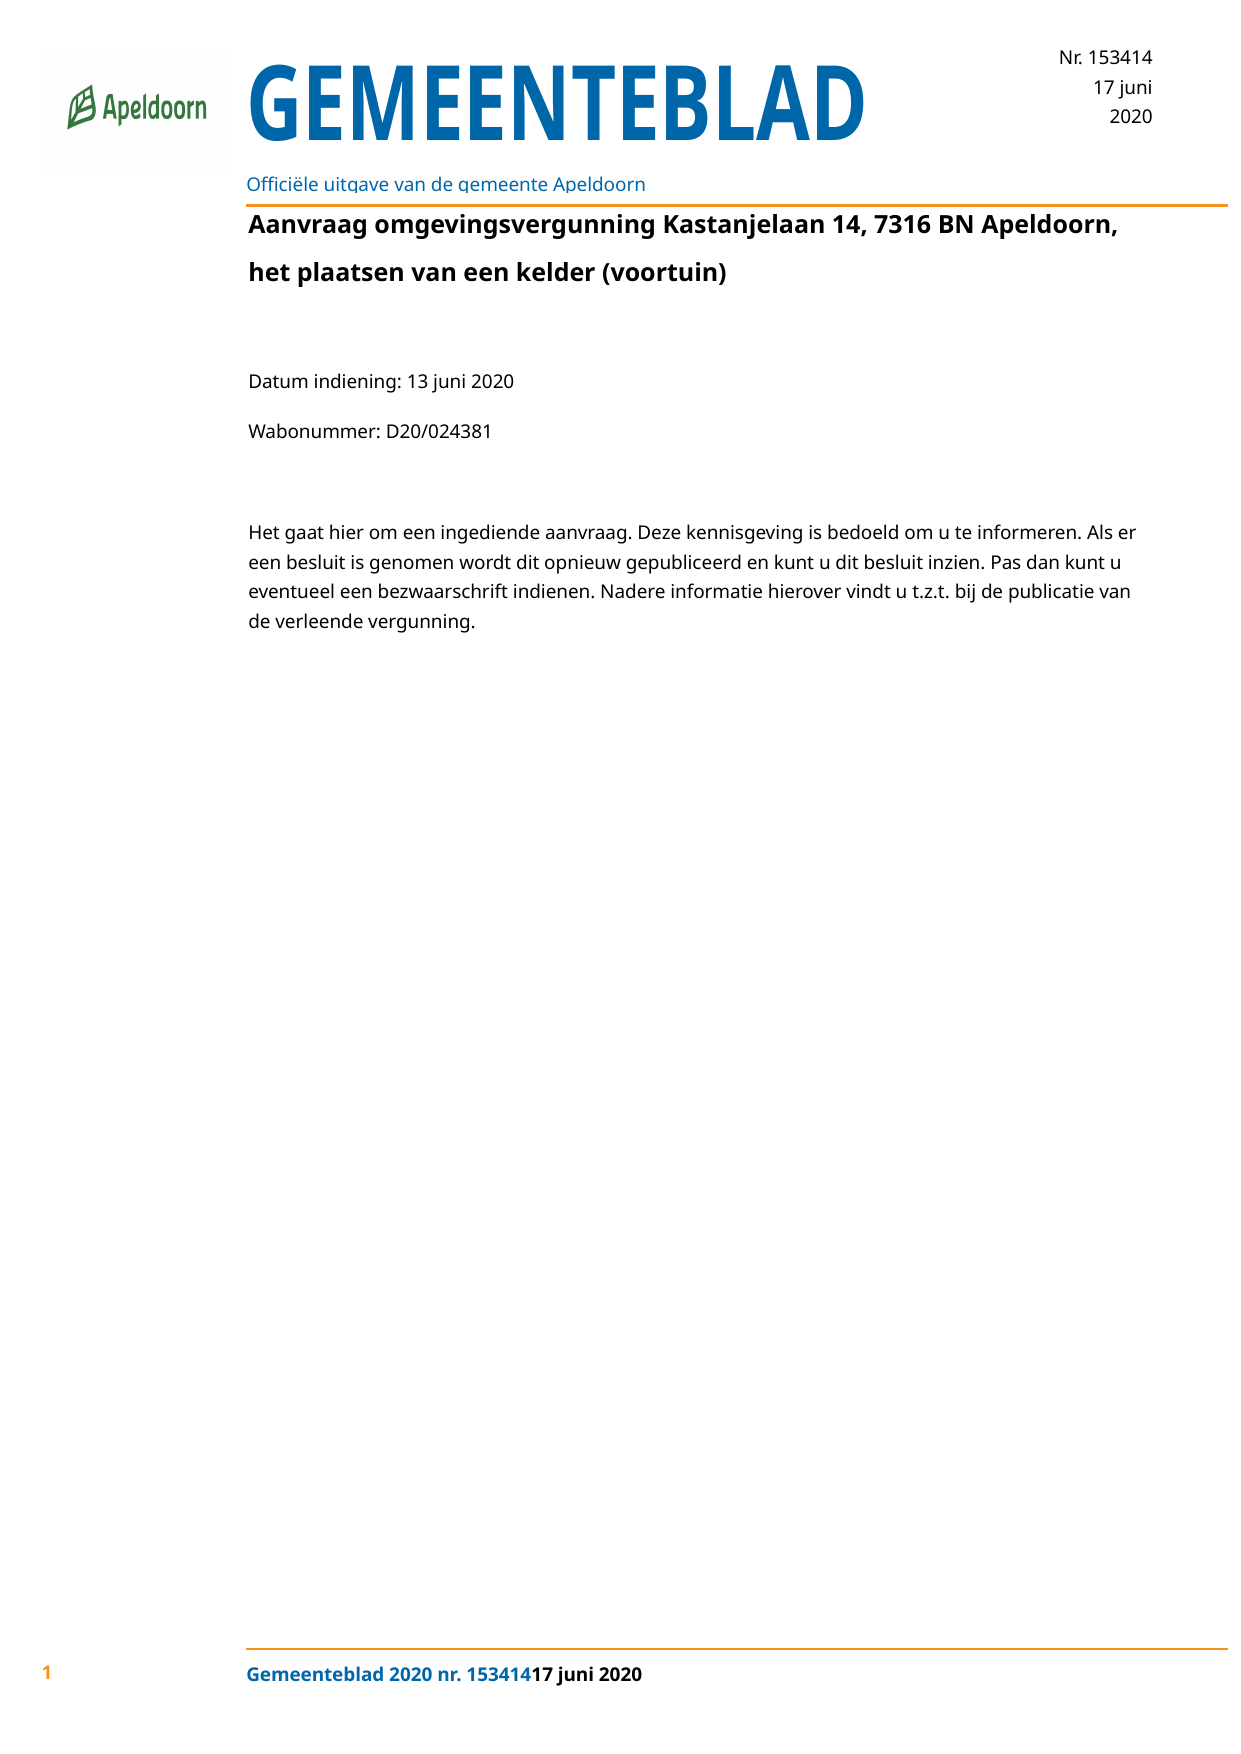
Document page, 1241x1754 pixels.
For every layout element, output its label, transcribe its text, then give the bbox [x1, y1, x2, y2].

text Aanvraag omgevingsvergunning Kastanjelaan 14, 7316 BN Apeldoorn, het plaatsen van een kelder (voortuin) [248, 207, 1152, 288]
text Datum indiening: 13 juni 2020 [248, 368, 1152, 394]
text Wabonummer: D20/024381 [248, 419, 1152, 444]
picture [41, 47, 231, 172]
text Het gaat hier om een ingediende aanvraag. Deze kennisgeving is bedoeld om u te informeren. Als er een besluit is genomen wordt dit opnieuw gepubliceerd en kunt u dit besluit inzien. Pas dan kunt u eventueel een bezwaarschrift indienen. Nadere informatie hierover vindt u t.z.t. bij de publicatie van de verleende vergunning. [248, 519, 1152, 634]
